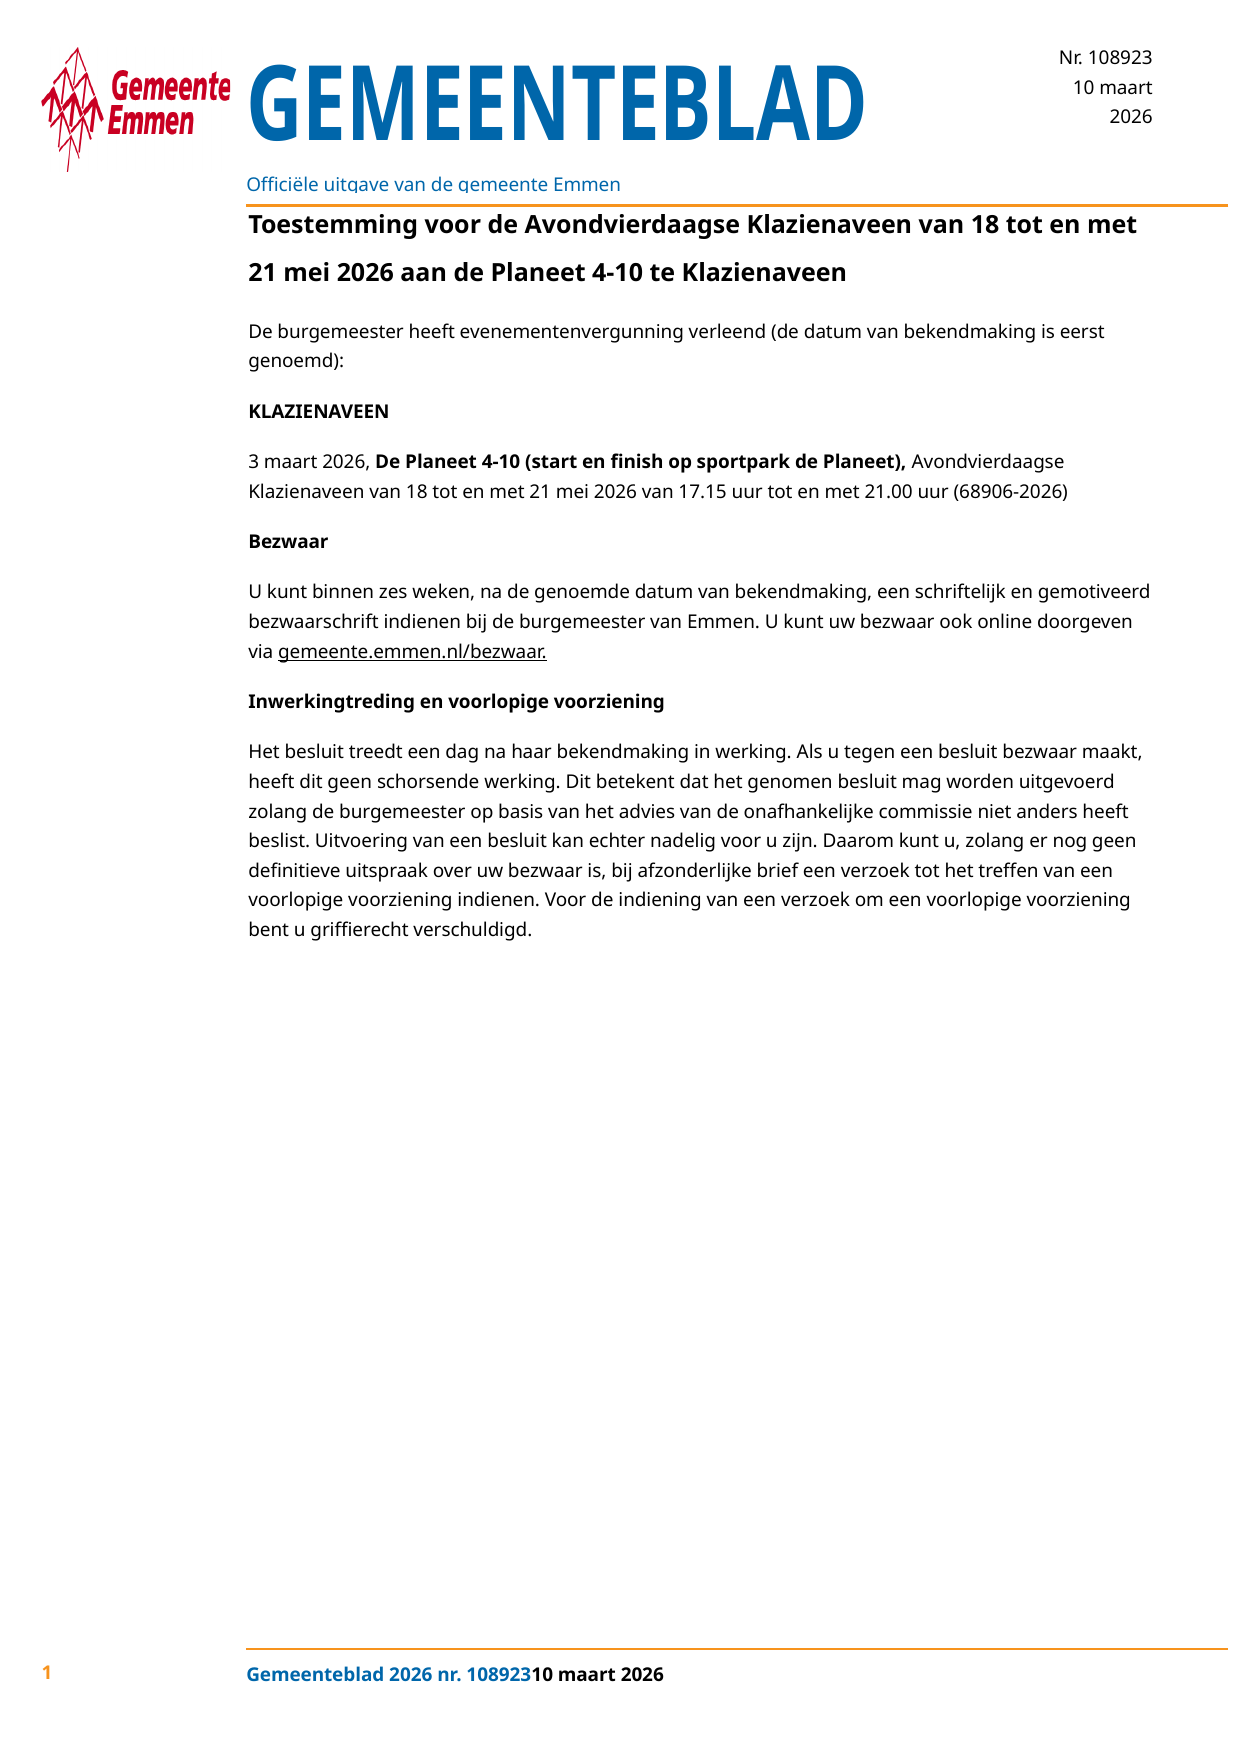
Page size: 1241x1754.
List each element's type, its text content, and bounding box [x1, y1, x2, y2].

picture [41, 47, 231, 172]
text Bezwaar [248, 528, 1152, 554]
text Inwerkingtreding en voorlopige voorziening [248, 688, 1152, 714]
text 3 maart 2026, De Planeet 4-10 (start en finish op sportpark de Planeet), Avondvierdaagse Klazienaveen van 18 tot en met 21 mei 2026 van 17.15 uur tot en met 21.00 uur (68906-2026) [248, 448, 1152, 504]
text De burgemeester heeft evenementenvergunning verleend (de datum van bekendmaking is eerst genoemd): [248, 318, 1152, 373]
text Het besluit treedt een dag na haar bekendmaking in werking. Als u tegen een besluit bezwaar maakt, heeft dit geen schorsende werking. Dit betekent dat het genomen besluit mag worden uitgevoerd zolang de burgemeester op basis van het advies van de onafhankelijke commissie niet anders heeft beslist. Uitvoering van een besluit kan echter nadelig voor u zijn. Daarom kunt u, zolang er nog geen definitieve uitspraak over uw bezwaar is, bij afzonderlijke brief een verzoek tot het treffen van een voorlopige voorziening indienen. Voor de indiening van een verzoek om een voorlopige voorziening bent u griffierecht verschuldigd. [248, 739, 1152, 942]
text KLAZIENAVEEN [248, 398, 1152, 424]
text U kunt binnen zes weken, na de genoemde datum van bekendmaking, een schriftelijk en gemotiveerd bezwaarschrift indienen bij de burgemeester van Emmen. U kunt uw bezwaar ook online doorgeven via gemeente.emmen.nl/bezwaar. [248, 579, 1152, 664]
text Toestemming voor de Avondvierdaagse Klazienaveen van 18 tot en met 21 mei 2026 aan de Planeet 4-10 te Klazienaveen [248, 207, 1152, 288]
